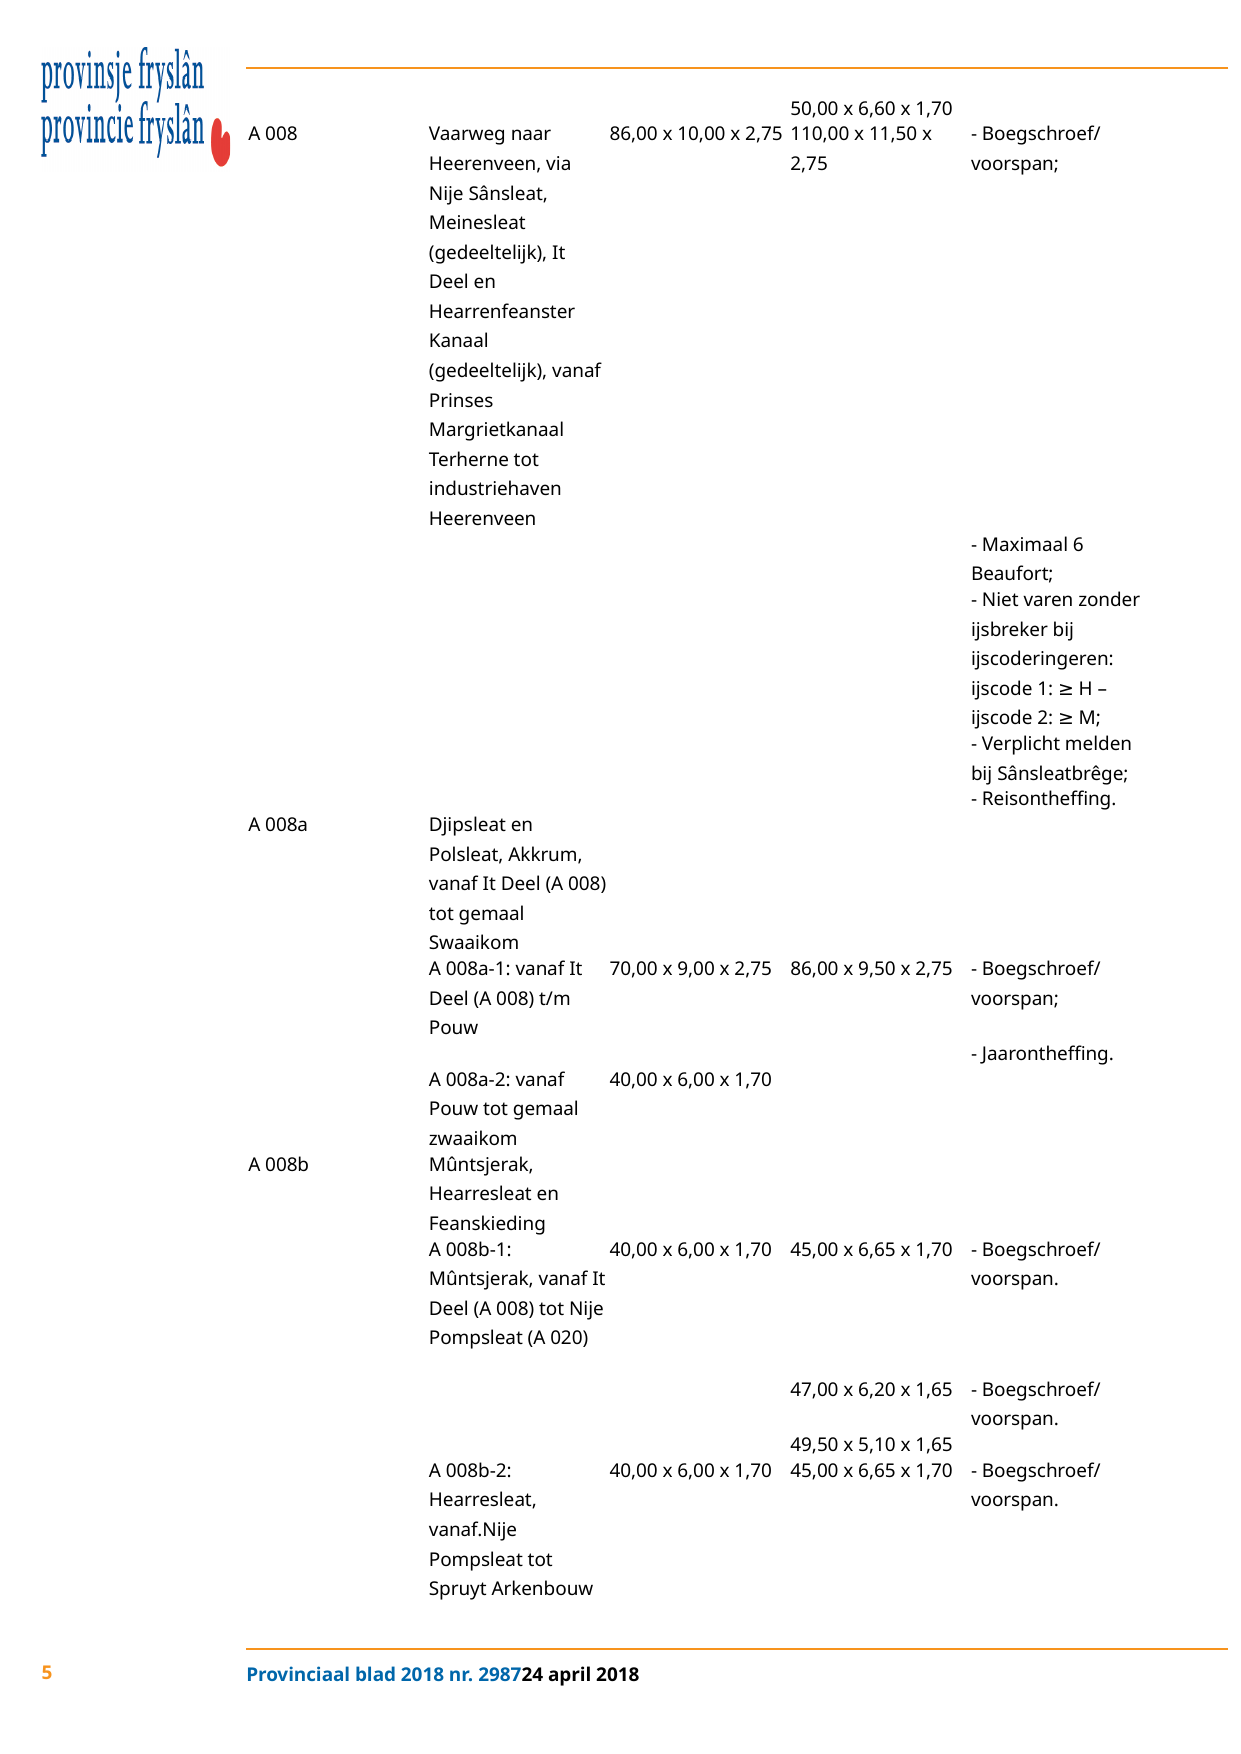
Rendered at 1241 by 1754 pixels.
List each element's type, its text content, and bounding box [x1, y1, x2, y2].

table_cell 49,50 x 5,10 x 1,65 [790, 1431, 971, 1457]
table_cell 110,00 x 11,50 x 2,75 [790, 121, 971, 531]
table_cell [971, 1151, 1152, 1236]
table_cell [790, 1040, 971, 1066]
table_cell [248, 1431, 429, 1457]
table_cell 45,00 x 6,65 x 1,70 [790, 1457, 971, 1601]
table_cell [971, 1066, 1152, 1151]
table_cell [609, 531, 790, 586]
table_cell A 008a [248, 811, 429, 955]
table_cell 47,00 x 6,20 x 1,65 [790, 1376, 971, 1431]
table_cell [609, 1040, 790, 1066]
table_cell 40,00 x 6,00 x 1,70 [609, 1236, 790, 1350]
table_cell [248, 586, 429, 730]
table_cell - Verplicht melden bij Sânsleatbrêge; [971, 730, 1152, 786]
table_cell [790, 531, 971, 586]
picture [41, 47, 231, 172]
table_cell 40,00 x 6,00 x 1,70 [609, 1457, 790, 1601]
table_cell [790, 586, 971, 730]
table_cell Djipsleat en Polsleat, Akkrum, vanaf It Deel (A 008) tot gemaal Swaaikom [429, 811, 609, 955]
table_cell [248, 1376, 429, 1431]
table_cell [429, 586, 609, 730]
table_cell [248, 95, 429, 121]
table_cell - Maximaal 6 Beaufort; [971, 531, 1152, 586]
table_cell [790, 1350, 971, 1376]
table_cell [971, 1350, 1152, 1376]
table_cell [429, 1376, 609, 1431]
table_cell [429, 1431, 609, 1457]
table_cell [248, 1040, 429, 1066]
table_cell [609, 586, 790, 730]
table_cell [248, 1457, 429, 1601]
table_cell [429, 531, 609, 586]
table_cell - Jaarontheffing. [971, 1040, 1152, 1066]
table_cell [790, 811, 971, 955]
table_cell - Boegschroef/ voorspan; [971, 121, 1152, 531]
table_cell 45,00 x 6,65 x 1,70 [790, 1236, 971, 1350]
table_cell - Boegschroef/ voorspan. [971, 1236, 1152, 1350]
table_cell 86,00 x 9,50 x 2,75 [790, 955, 971, 1040]
table_cell [609, 811, 790, 955]
table_cell [609, 786, 790, 811]
table_cell A 008 [248, 121, 429, 531]
table_cell [609, 730, 790, 786]
table_cell [429, 730, 609, 786]
table_cell [790, 730, 971, 786]
table_cell - Niet varen zonder ijsbreker bij ijscoderingeren: ijscode 1: ≥ H – ijscode 2: ≥ M; [971, 586, 1152, 730]
table_cell A 008b-2: Hearresleat, vanaf.Nije Pompsleat tot Spruyt Arkenbouw [429, 1457, 609, 1601]
table_cell [248, 1350, 429, 1376]
table_cell [609, 1151, 790, 1236]
table_cell [429, 786, 609, 811]
table_cell 86,00 x 10,00 x 2,75 [609, 121, 790, 531]
table_cell [248, 786, 429, 811]
table_cell 70,00 x 9,00 x 2,75 [609, 955, 790, 1040]
table_cell [248, 1066, 429, 1151]
table_cell [609, 1431, 790, 1457]
table_cell Vaarweg naar Heerenveen, via Nije Sânsleat, Meinesleat (gedeeltelijk), It Deel en Hearrenfeanster Kanaal (gedeeltelijk), vanaf Prinses Margrietkanaal Terherne tot industriehaven Heerenveen [429, 121, 609, 531]
table_cell 50,00 x 6,60 x 1,70 [790, 95, 971, 121]
table_cell - Boegschroef/ voorspan; [971, 955, 1152, 1040]
table_cell Mûntsjerak, Hearresleat en Feanskieding [429, 1151, 609, 1236]
table_cell A 008a-1: vanaf It Deel (A 008) t/m Pouw [429, 955, 609, 1040]
table_cell [609, 95, 790, 121]
table_cell [429, 95, 609, 121]
table_cell [971, 95, 1152, 121]
table_cell [790, 1151, 971, 1236]
table_cell [971, 1431, 1152, 1457]
table_cell [609, 1350, 790, 1376]
table_cell [971, 811, 1152, 955]
table_cell [248, 531, 429, 586]
table_cell [609, 1376, 790, 1431]
table_cell [248, 730, 429, 786]
table_cell [790, 1066, 971, 1151]
table_cell 40,00 x 6,00 x 1,70 [609, 1066, 790, 1151]
table_cell [248, 955, 429, 1040]
table_cell A 008a-2: vanaf Pouw tot gemaal zwaaikom [429, 1066, 609, 1151]
table_cell - Boegschroef/ voorspan. [971, 1457, 1152, 1601]
table_cell [429, 1040, 609, 1066]
table_cell [429, 1350, 609, 1376]
table_cell - Reisontheffing. [971, 786, 1152, 811]
table_cell A 008b-1: Mûntsjerak, vanaf It Deel (A 008) tot Nije Pompsleat (A 020) [429, 1236, 609, 1350]
table_cell [790, 786, 971, 811]
table_cell A 008b [248, 1151, 429, 1236]
table_cell - Boegschroef/ voorspan. [971, 1376, 1152, 1431]
table_cell [248, 1236, 429, 1350]
